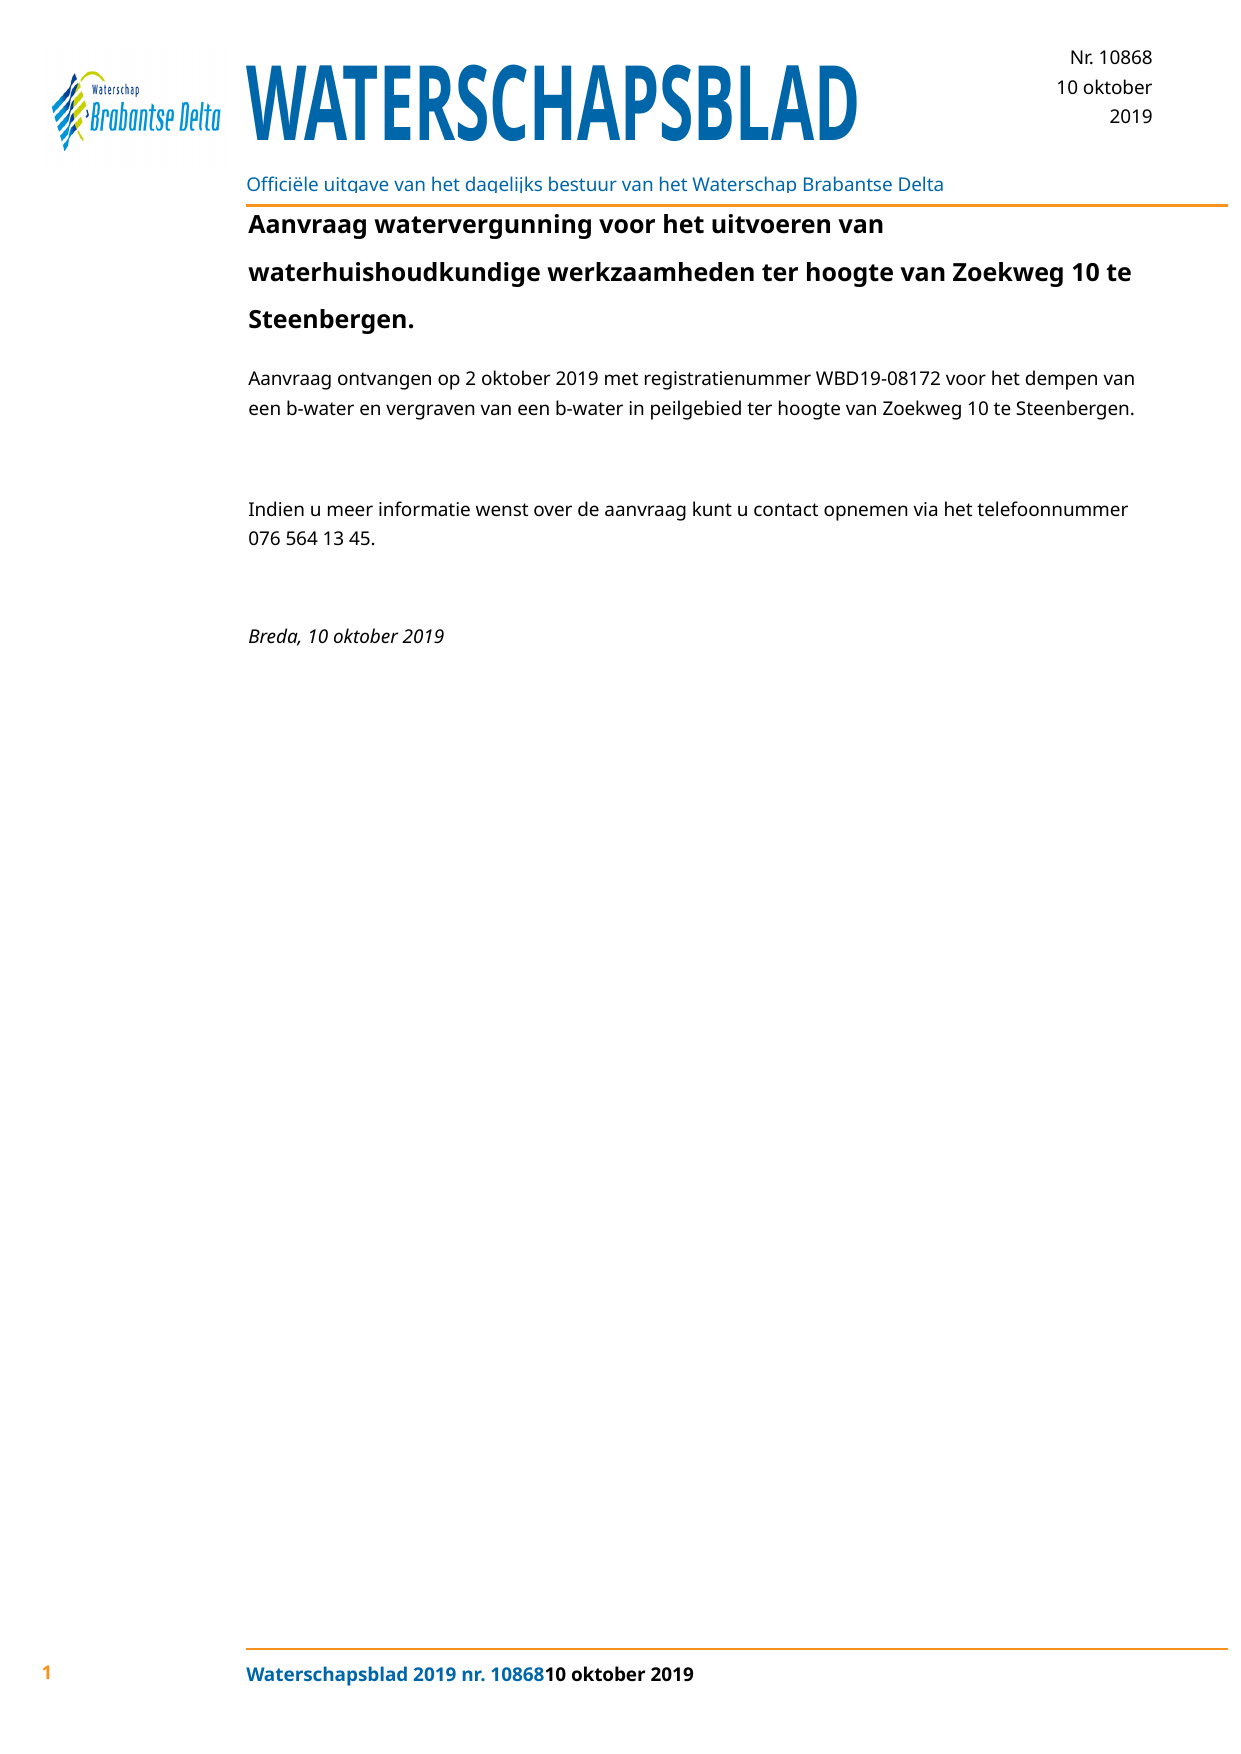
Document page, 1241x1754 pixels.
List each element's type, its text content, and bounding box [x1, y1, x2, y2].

text Breda, 10 oktober 2019 [248, 624, 1152, 649]
text Indien u meer informatie wenst over de aanvraag kunt u contact opnemen via het telefoonnummer 076 564 13 45. [248, 496, 1152, 551]
picture [41, 47, 231, 172]
text Aanvraag ontvangen op 2 oktober 2019 met registratienummer WBD19-08172 voor het dempen van een b-water en vergraven van een b-water in peilgebied ter hoogte van Zoekweg 10 te Steenbergen. [248, 366, 1152, 421]
text Aanvraag watervergunning voor het uitvoeren van waterhuishoudkundige werkzaamheden ter hoogte van Zoekweg 10 te Steenbergen. [248, 207, 1152, 336]
